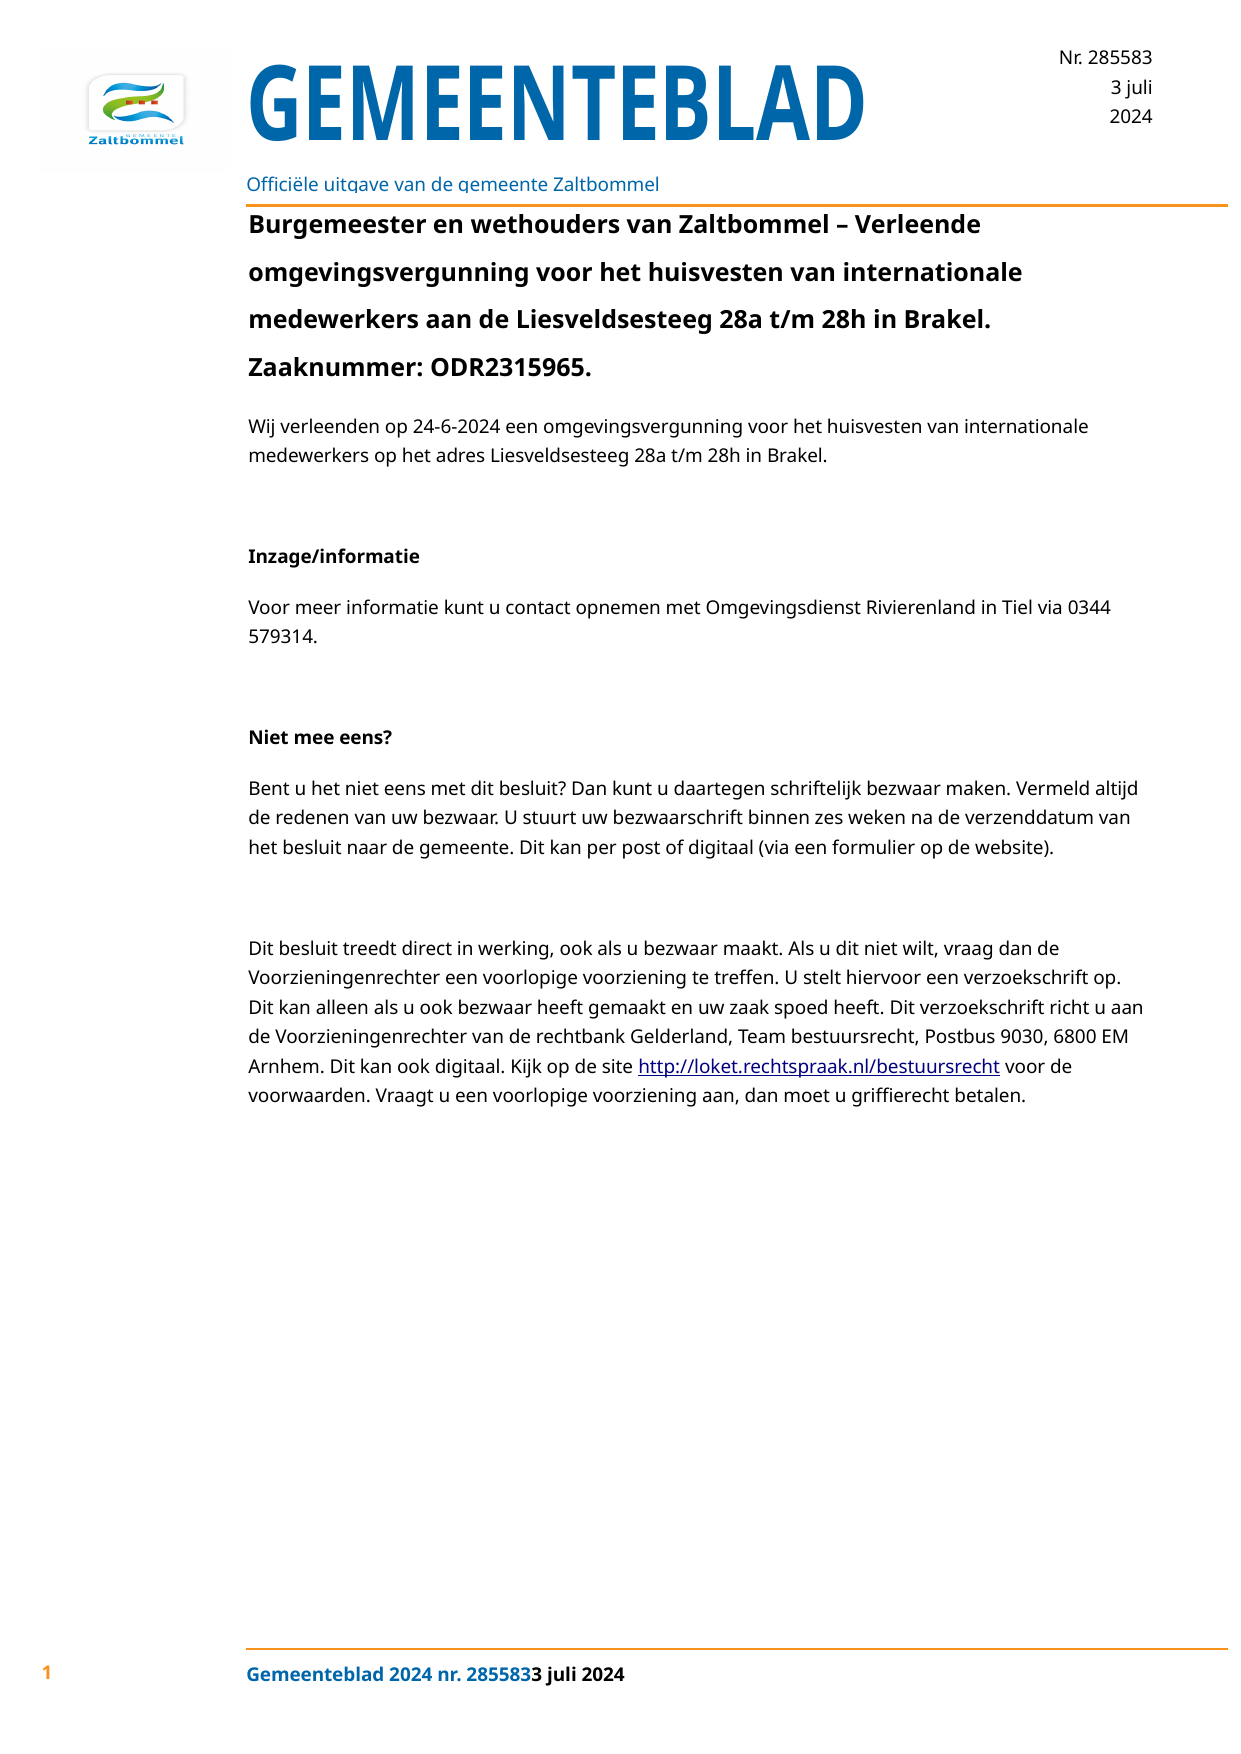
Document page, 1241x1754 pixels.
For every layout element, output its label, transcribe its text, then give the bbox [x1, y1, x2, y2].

picture [41, 47, 231, 172]
text Niet mee eens? [248, 724, 1152, 750]
text Voor meer informatie kunt u contact opnemen met Omgevingsdienst Rivierenland in Tiel via 0344 579314. [248, 594, 1152, 649]
text Bent u het niet eens met dit besluit? Dan kunt u daartegen schriftelijk bezwaar maken. Vermeld altijd de redenen van uw bezwaar. U stuurt uw bezwaarschrift binnen zes weken na de verzenddatum van het besluit naar de gemeente. Dit kan per post of digitaal (via een formulier op de website). [248, 775, 1152, 860]
text Inzage/informatie [248, 543, 1152, 569]
text Dit besluit treedt direct in werking, ook als u bezwaar maakt. Als u dit niet wilt, vraag dan de Voorzieningenrechter een voorlopige voorziening te treffen. U stelt hiervoor een verzoekschrift op. Dit kan alleen als u ook bezwaar heeft gemaakt en uw zaak spoed heeft. Dit verzoekschrift richt u aan de Voorzieningenrechter van de rechtbank Gelderland, Team bestuursrecht, Postbus 9030, 6800 EM Arnhem. Dit kan ook digitaal. Kijk op de site http://loket.rechtspraak.nl/bestuursrecht voor de voorwaarden. Vraagt u een voorlopige voorziening aan, dan moet u griffierecht betalen. [248, 935, 1152, 1108]
text Wij verleenden op 24-6-2024 een omgevingsvergunning voor het huisvesten van internationale medewerkers op het adres Liesveldsesteeg 28a t/m 28h in Brakel. [248, 413, 1152, 468]
text Burgemeester en wethouders van Zaltbommel – Verleende omgevingsvergunning voor het huisvesten van internationale medewerkers aan de Liesveldsesteeg 28a t/m 28h in Brakel. Zaaknummer: ODR2315965. [248, 207, 1152, 384]
